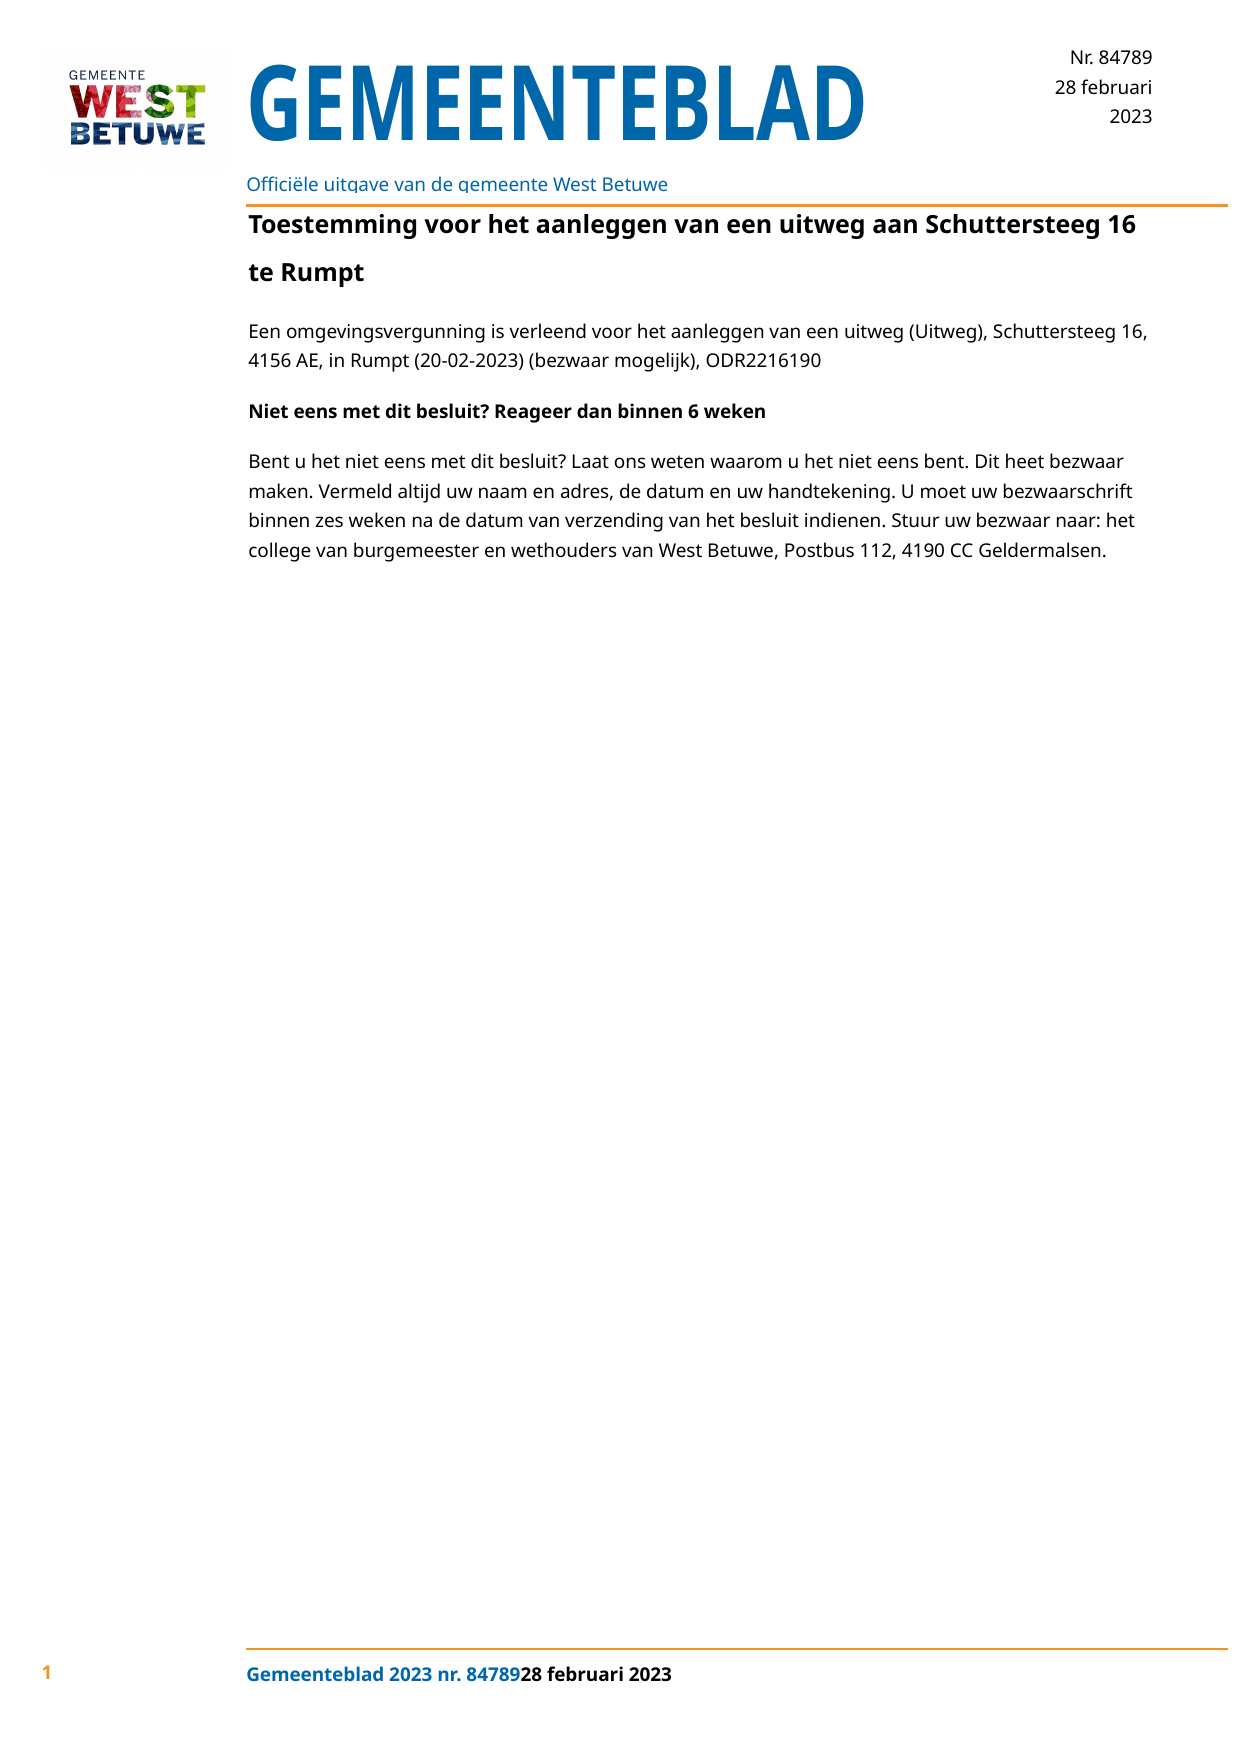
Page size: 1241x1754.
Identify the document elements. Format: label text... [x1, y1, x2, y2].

text Toestemming voor het aanleggen van een uitweg aan Schuttersteeg 16 te Rumpt [248, 207, 1152, 288]
text Een omgevingsvergunning is verleend voor het aanleggen van een uitweg (Uitweg), Schuttersteeg 16, 4156 AE, in Rumpt (20-02-2023) (bezwaar mogelijk), ODR2216190 [248, 318, 1152, 373]
text Bent u het niet eens met dit besluit? Laat ons weten waarom u het niet eens bent. Dit heet bezwaar maken. Vermeld altijd uw naam en adres, de datum en uw handtekening. U moet uw bezwaarschrift binnen zes weken na de datum van verzending van het besluit indienen. Stuur uw bezwaar naar: het college van burgemeester en wethouders van West Betuwe, Postbus 112, 4190 CC Geldermalsen. [248, 448, 1152, 563]
picture [41, 47, 231, 172]
text Niet eens met dit besluit? Reageer dan binnen 6 weken [248, 398, 1152, 424]
